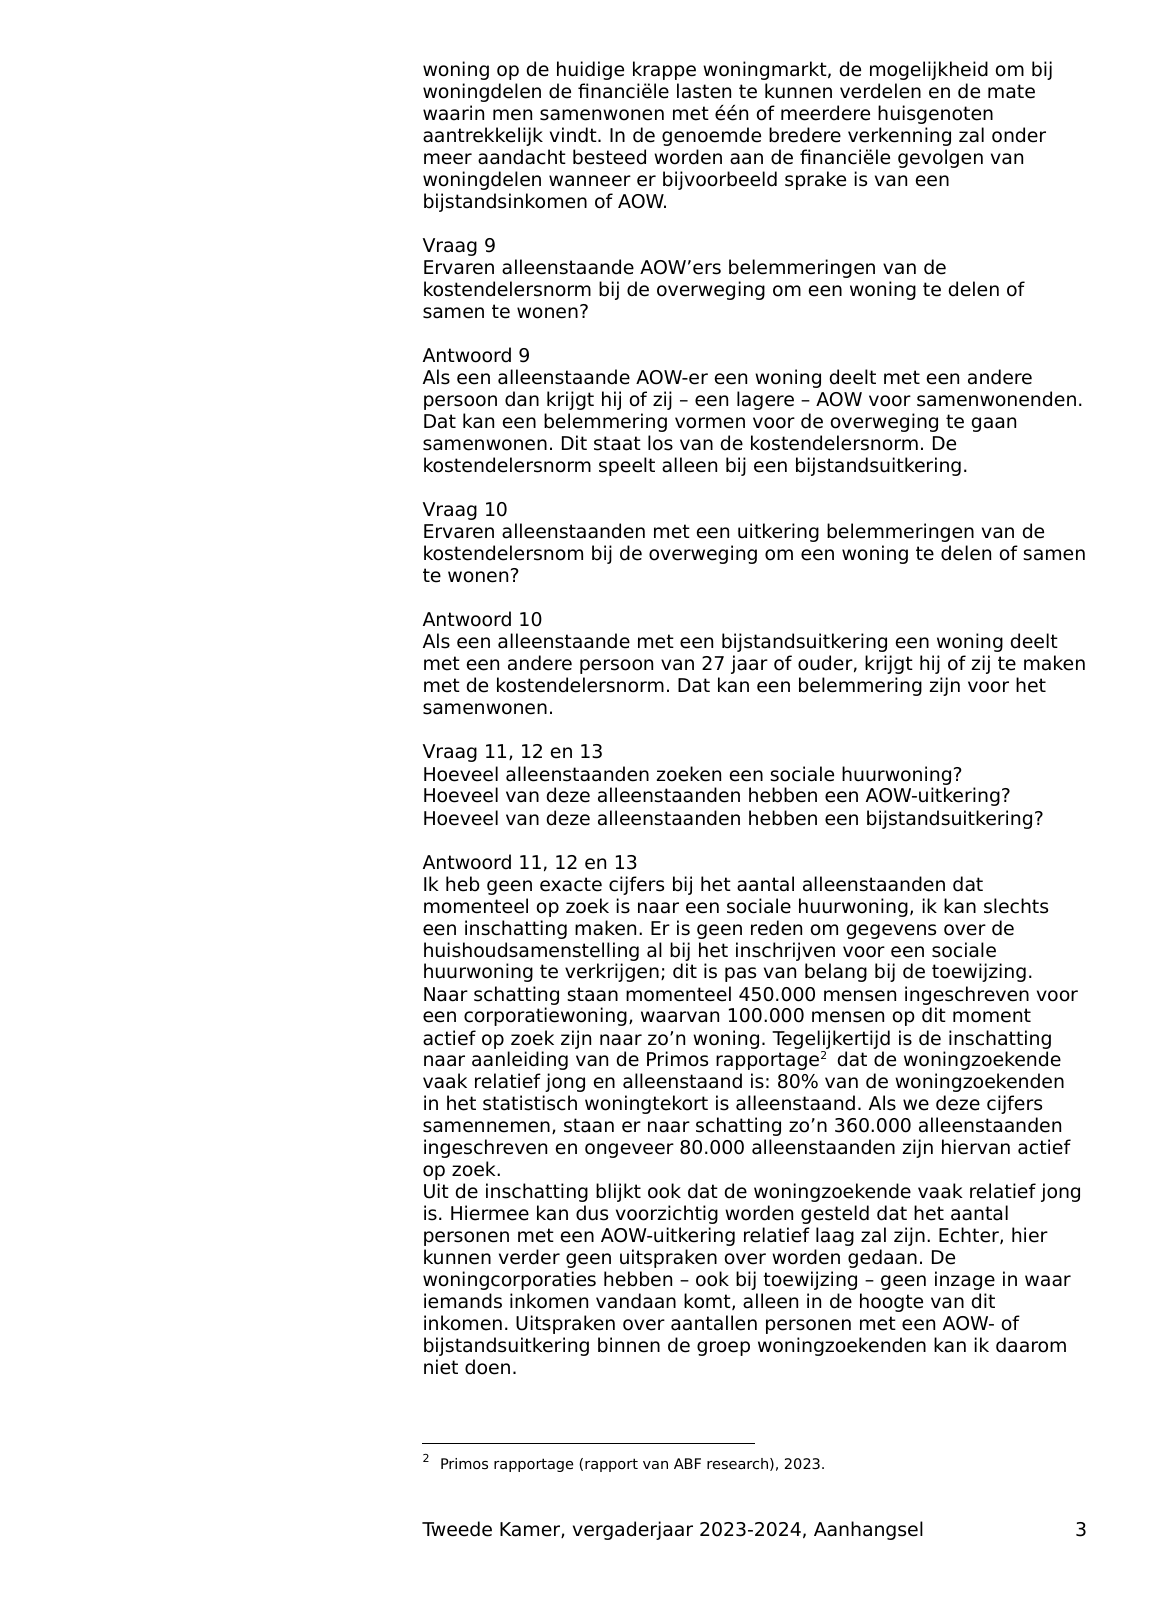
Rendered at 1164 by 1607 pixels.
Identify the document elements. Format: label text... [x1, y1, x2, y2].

text Primos rapportage (rapport van ABF research), 2023. [422, 1452, 1087, 1474]
text Ik heb geen exacte cijfers bij het aantal alleenstaanden dat momenteel op zoek is naar een sociale huurwoning, ik kan slechts een inschatting maken. Er is geen reden om gegevens over de huishoudsamenstelling al bij het inschrijven voor een sociale huurwoning te verkrijgen; dit is pas van belang bij de toewijzing. [422, 873, 1087, 983]
text Hoeveel alleenstaanden zoeken een sociale huurwoning? [422, 763, 1087, 785]
text Ervaren alleenstaande AOW’ers belemmeringen van de kostendelersnorm bij de overweging om een woning te delen of samen te wonen? [422, 257, 1087, 323]
text Vraag 10 [422, 499, 1087, 521]
text Naar schatting staan momenteel 450.000 mensen ingeschreven voor een corporatiewoning, waarvan 100.000 mensen op dit moment actief op zoek zijn naar zo’n woning. Tegelijkertijd is de inschatting naar aanleiding van de Primos rapportage dat de woningzoekende vaak relatief jong en alleenstaand is: 80% van de woningzoekenden in het statistisch woningtekort is alleenstaand. Als we deze cijfers samennemen, staan er naar schatting zo’n 360.000 alleenstaanden ingeschreven en ongeveer 80.000 alleenstaanden zijn hiervan actief op zoek. [422, 983, 1087, 1181]
text Ervaren alleenstaanden met een uitkering belemmeringen van de kostendelersnom bij de overweging om een woning te delen of samen te wonen? [422, 521, 1087, 587]
text Hoeveel van deze alleenstaanden hebben een AOW-uitkering? [422, 785, 1087, 807]
text Antwoord 11, 12 en 13 [422, 852, 1087, 873]
text Hoeveel van deze alleenstaanden hebben een bijstandsuitkering? [422, 807, 1087, 829]
text Antwoord 9 [422, 345, 1087, 367]
text Als een alleenstaande met een bijstandsuitkering een woning deelt met een andere persoon van 27 jaar of ouder, krijgt hij of zij te maken met de kostendelersnorm. Dat kan een belemmering zijn voor het samenwonen. [422, 631, 1087, 719]
text woning op de huidige krappe woningmarkt, de mogelijkheid om bij woningdelen de financiële lasten te kunnen verdelen en de mate waarin men samenwonen met één of meerdere huisgenoten aantrekkelijk vindt. In de genoemde bredere verkenning zal onder meer aandacht besteed worden aan de financiële gevolgen van woningdelen wanneer er bijvoorbeeld sprake is van een bijstandsinkomen of AOW. [422, 59, 1087, 213]
text Als een alleenstaande AOW-er een woning deelt met een andere persoon dan krijgt hij of zij – een lagere – AOW voor samenwonenden. Dat kan een belemmering vormen voor de overweging te gaan samenwonen. Dit staat los van de kostendelersnorm. De kostendelersnorm speelt alleen bij een bijstandsuitkering. [422, 367, 1087, 477]
text Vraag 9 [422, 235, 1087, 257]
text Vraag 11, 12 en 13 [422, 741, 1087, 763]
text Antwoord 10 [422, 609, 1087, 631]
text Uit de inschatting blijkt ook dat de woningzoekende vaak relatief jong is. Hiermee kan dus voorzichtig worden gesteld dat het aantal personen met een AOW-uitkering relatief laag zal zijn. Echter, hier kunnen verder geen uitspraken over worden gedaan. De woningcorporaties hebben – ook bij toewijzing – geen inzage in waar iemands inkomen vandaan komt, alleen in de hoogte van dit inkomen. Uitspraken over aantallen personen met een AOW- of bijstandsuitkering binnen de groep woningzoekenden kan ik daarom niet doen. [422, 1181, 1087, 1379]
